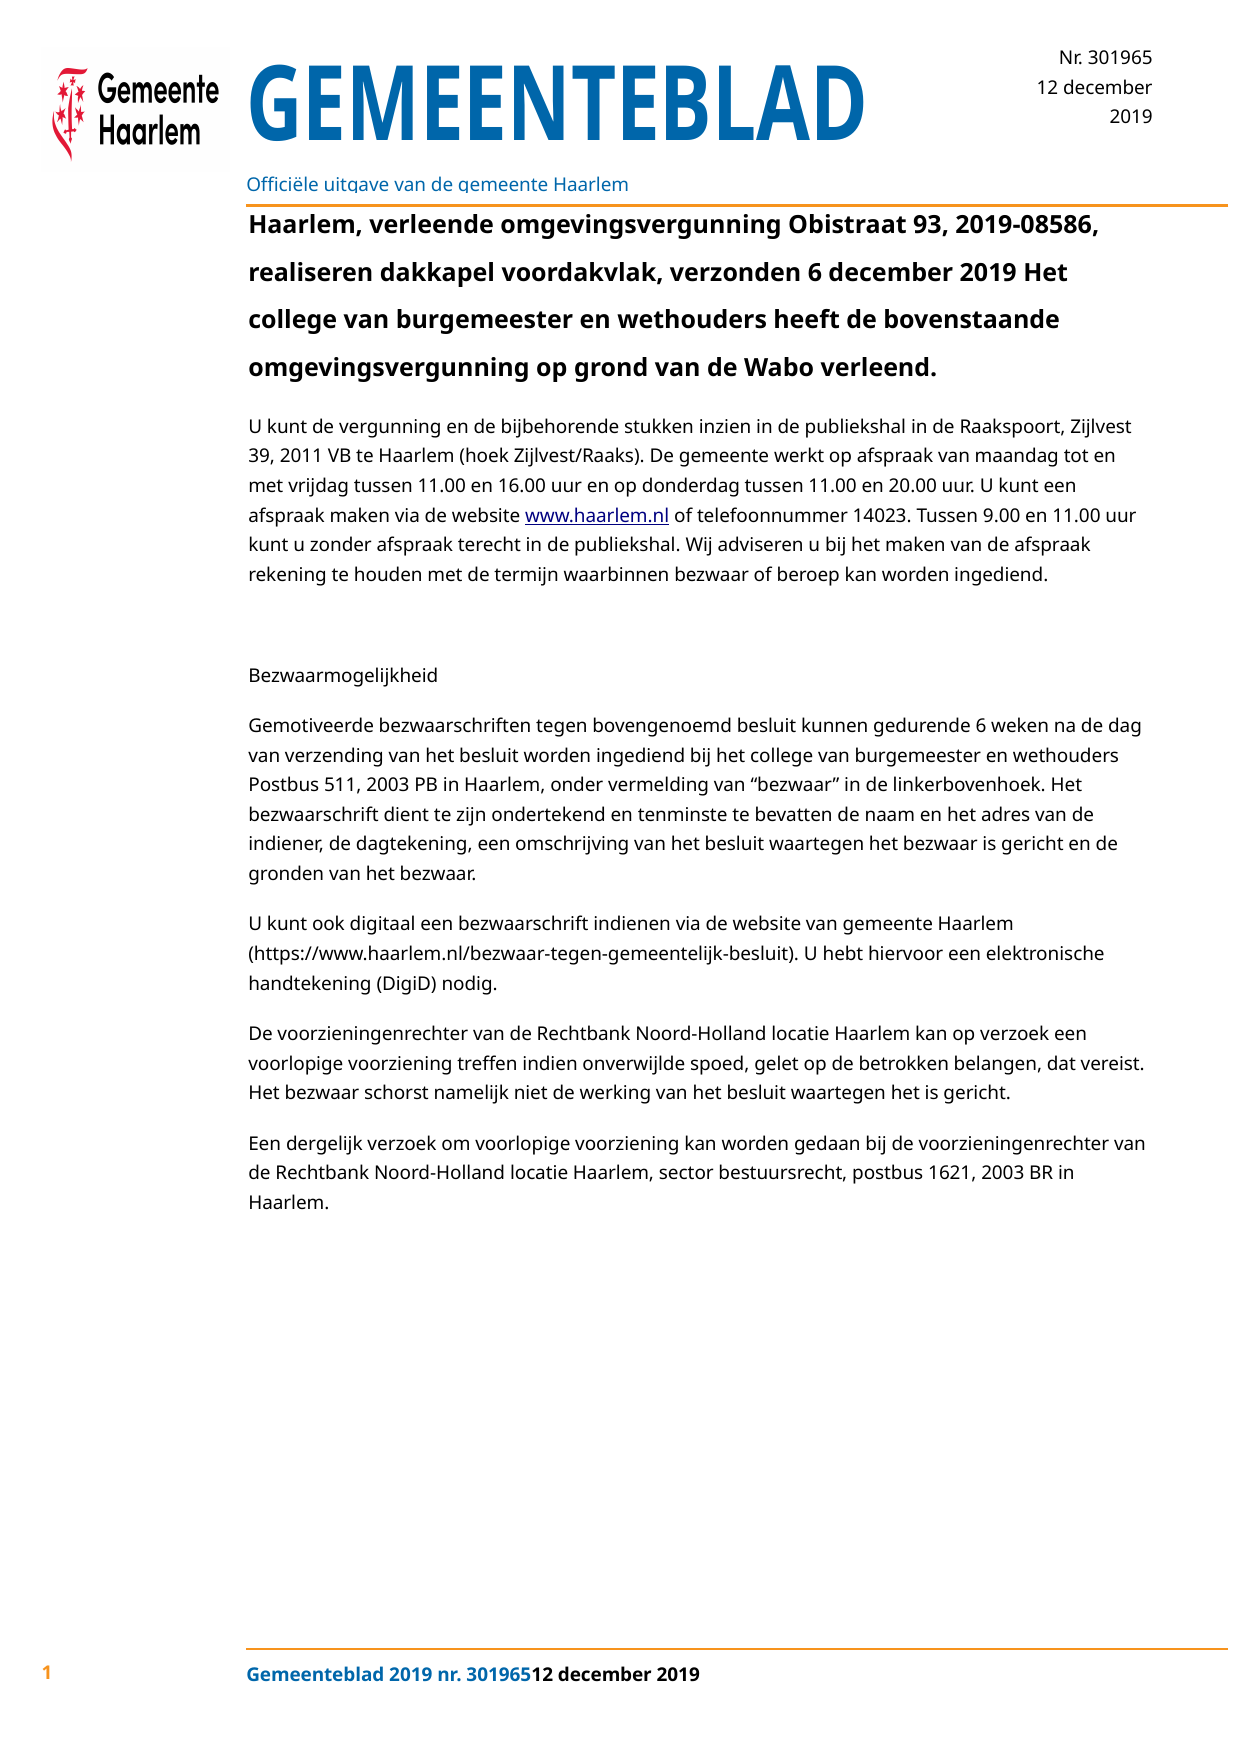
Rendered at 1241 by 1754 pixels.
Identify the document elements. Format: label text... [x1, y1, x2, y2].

text Een dergelijk verzoek om voorlopige voorziening kan worden gedaan bij de voorzieningenrechter van de Rechtbank Noord-Holland locatie Haarlem, sector bestuursrecht, postbus 1621, 2003 BR in Haarlem. [248, 1130, 1152, 1215]
text U kunt ook digitaal een bezwaarschrift indienen via de website van gemeente Haarlem (https://www.haarlem.nl/bezwaar-tegen-gemeentelijk-besluit). U hebt hiervoor een elektronische handtekening (DigiD) nodig. [248, 911, 1152, 996]
text Haarlem, verleende omgevingsvergunning Obistraat 93, 2019-08586, realiseren dakkapel voordakvlak, verzonden 6 december 2019 Het college van burgemeester en wethouders heeft de bovenstaande omgevingsvergunning op grond van de Wabo verleend. [248, 207, 1152, 384]
picture [41, 47, 231, 172]
text Bezwaarmogelijkheid [248, 662, 1152, 688]
text Gemotiveerde bezwaarschriften tegen bovengenoemd besluit kunnen gedurende 6 weken na de dag van verzending van het besluit worden ingediend bij het college van burgemeester en wethouders Postbus 511, 2003 PB in Haarlem, onder vermelding van “bezwaar” in de linkerbovenhoek. Het bezwaarschrift dient te zijn ondertekend en tenminste te bevatten de naam en het adres van de indiener, de dagtekening, een omschrijving van het besluit waartegen het bezwaar is gericht en de gronden van het bezwaar. [248, 712, 1152, 886]
text U kunt de vergunning en de bijbehorende stukken inzien in de publiekshal in de Raakspoort, Zijlvest 39, 2011 VB te Haarlem (hoek Zijlvest/Raaks). De gemeente werkt op afspraak van maandag tot en met vrijdag tussen 11.00 en 16.00 uur en op donderdag tussen 11.00 en 20.00 uur. U kunt een afspraak maken via de website www.haarlem.nl of telefoonnummer 14023. Tussen 9.00 en 11.00 uur kunt u zonder afspraak terecht in de publiekshal. Wij adviseren u bij het maken van de afspraak rekening te houden met de termijn waarbinnen bezwaar of beroep kan worden ingediend. [248, 413, 1152, 587]
text De voorzieningenrechter van de Rechtbank Noord-Holland locatie Haarlem kan op verzoek een voorlopige voorziening treffen indien onverwijlde spoed, gelet op de betrokken belangen, dat vereist. Het bezwaar schorst namelijk niet de werking van het besluit waartegen het is gericht. [248, 1020, 1152, 1105]
